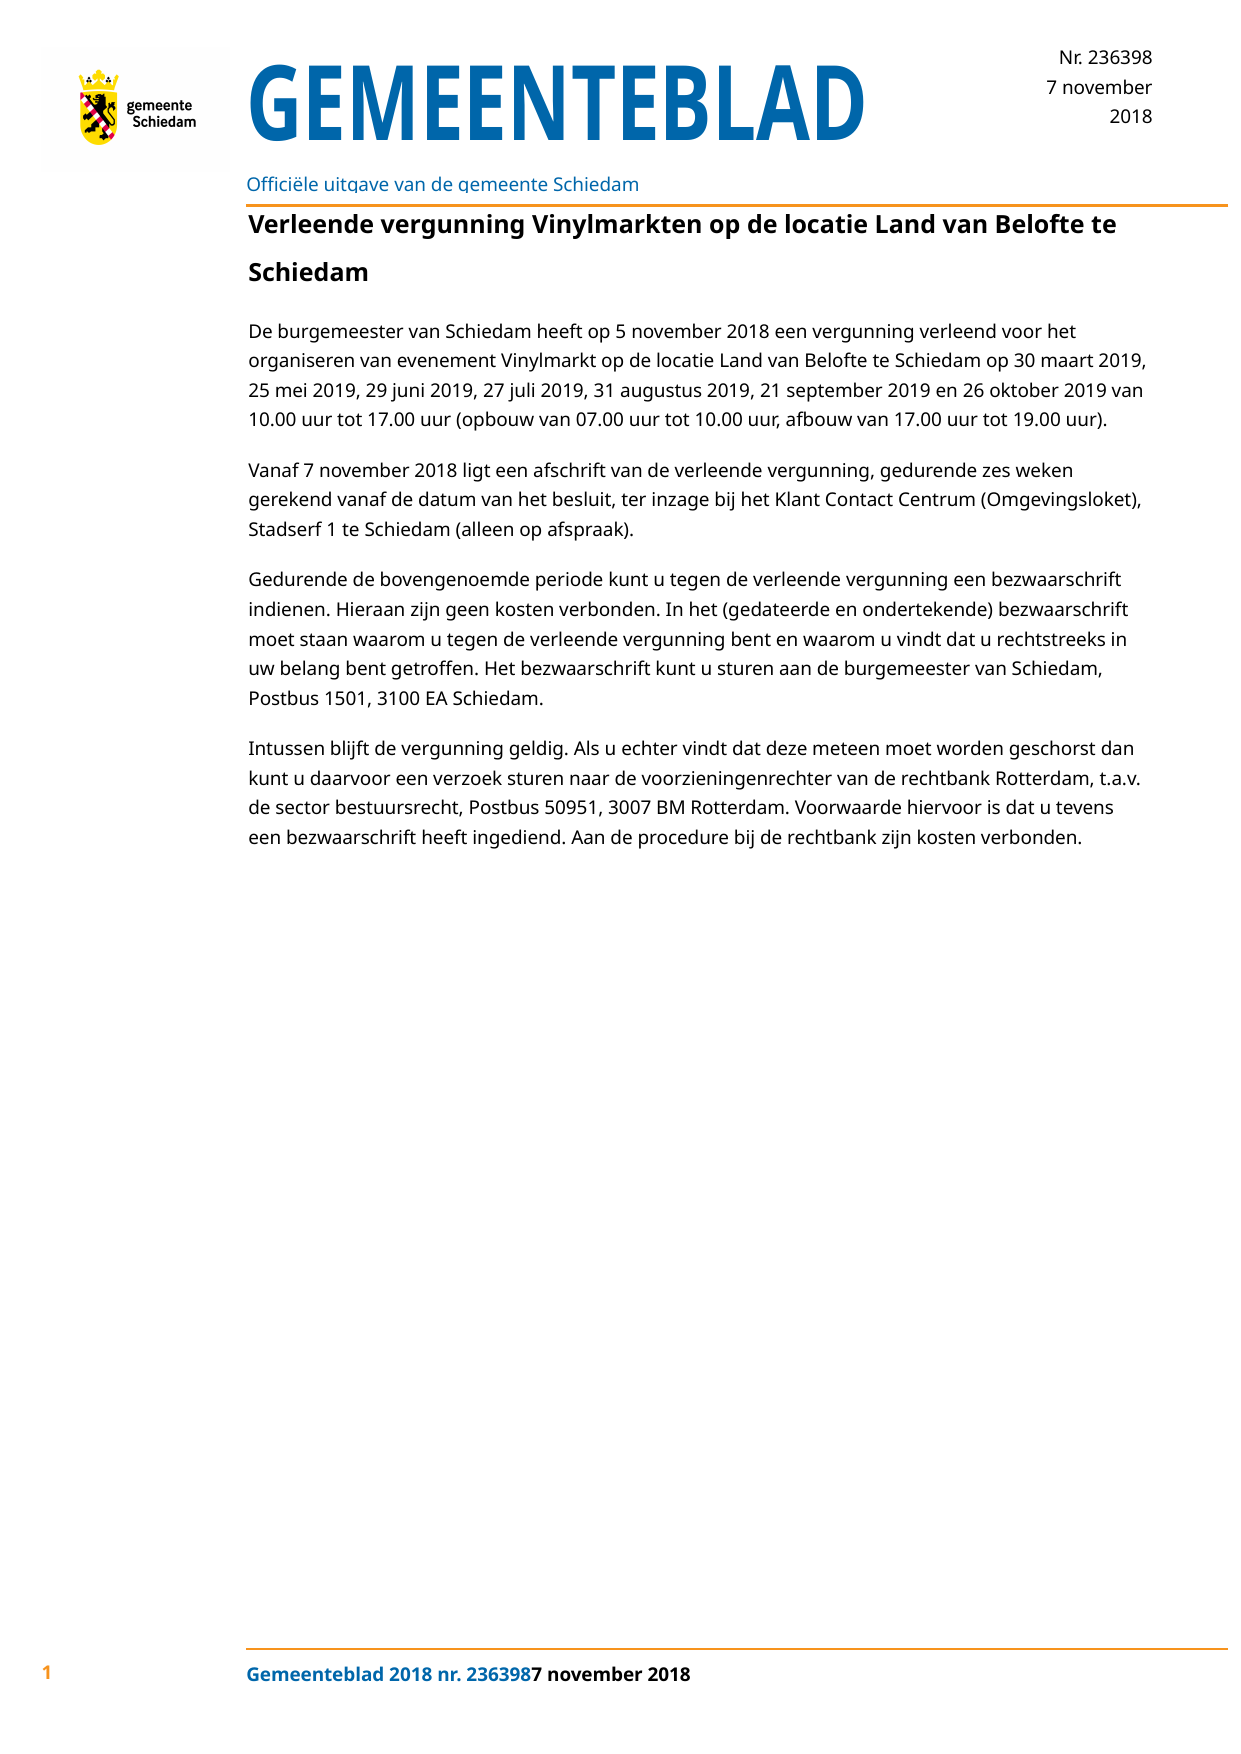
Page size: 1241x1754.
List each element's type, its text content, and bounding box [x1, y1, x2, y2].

text Intussen blijft de vergunning geldig. Als u echter vindt dat deze meteen moet worden geschorst dan kunt u daarvoor een verzoek sturen naar de voorzieningenrechter van de rechtbank Rotterdam, t.a.v. de sector bestuursrecht, Postbus 50951, 3007 BM Rotterdam. Voorwaarde hiervoor is dat u tevens een bezwaarschrift heeft ingediend. Aan de procedure bij de rechtbank zijn kosten verbonden. [248, 735, 1152, 850]
picture [41, 47, 231, 172]
text Verleende vergunning Vinylmarkten op de locatie Land van Belofte te Schiedam [248, 207, 1152, 288]
text Gedurende de bovengenoemde periode kunt u tegen de verleende vergunning een bezwaarschrift indienen. Hieraan zijn geen kosten verbonden. In het (gedateerde en ondertekende) bezwaarschrift moet staan waarom u tegen de verleende vergunning bent en waarom u vindt dat u rechtstreeks in uw belang bent getroffen. Het bezwaarschrift kunt u sturen aan de burgemeester van Schiedam, Postbus 1501, 3100 EA Schiedam. [248, 567, 1152, 711]
text Vanaf 7 november 2018 ligt een afschrift van de verleende vergunning, gedurende zes weken gerekend vanaf de datum van het besluit, ter inzage bij het Klant Contact Centrum (Omgevingsloket), Stadserf 1 te Schiedam (alleen op afspraak). [248, 457, 1152, 542]
text De burgemeester van Schiedam heeft op 5 november 2018 een vergunning verleend voor het organiseren van evenement Vinylmarkt op de locatie Land van Belofte te Schiedam op 30 maart 2019, 25 mei 2019, 29 juni 2019, 27 juli 2019, 31 augustus 2019, 21 september 2019 en 26 oktober 2019 van 10.00 uur tot 17.00 uur (opbouw van 07.00 uur tot 10.00 uur, afbouw van 17.00 uur tot 19.00 uur). [248, 318, 1152, 432]
